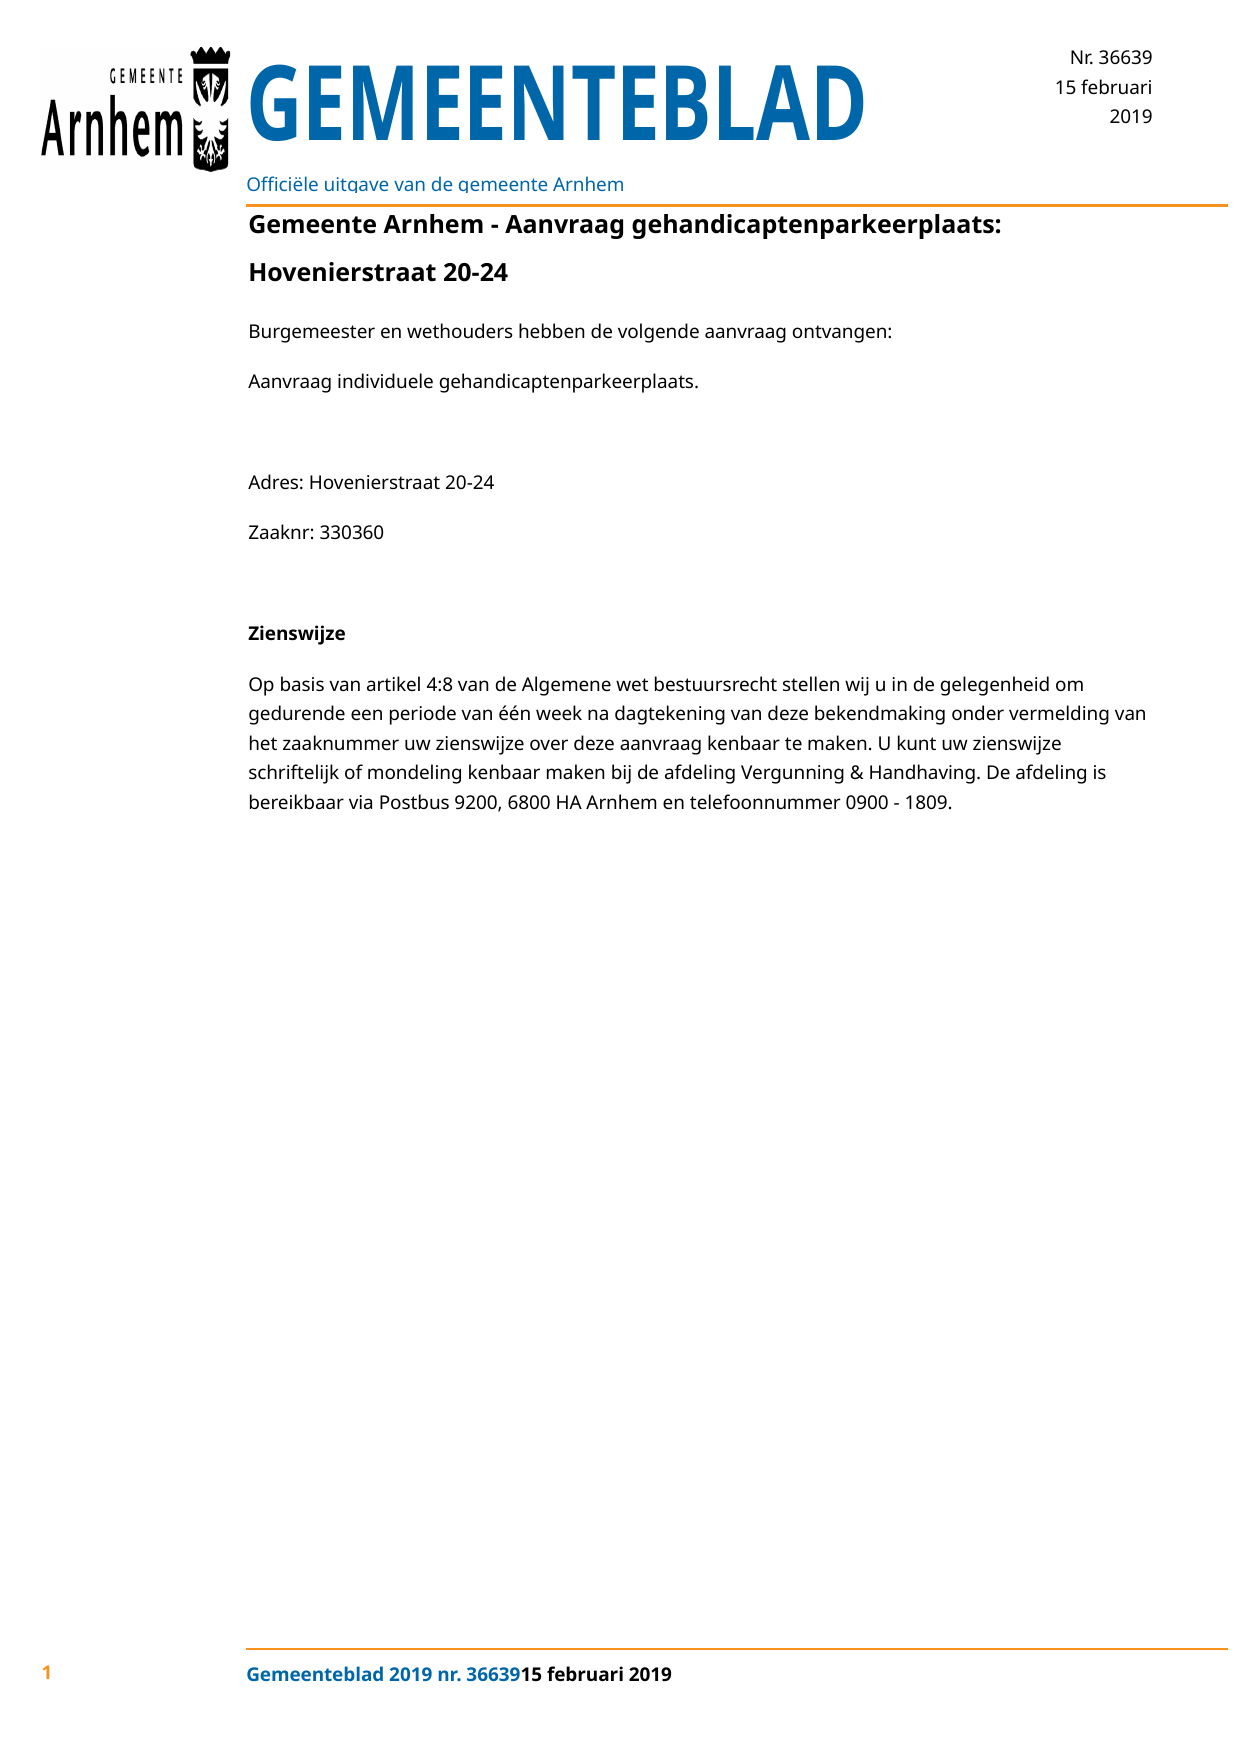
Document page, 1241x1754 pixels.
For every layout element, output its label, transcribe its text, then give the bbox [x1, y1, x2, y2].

text Burgemeester en wethouders hebben de volgende aanvraag ontvangen: [248, 318, 1152, 344]
text Zienswijze [248, 620, 1152, 646]
text Gemeente Arnhem - Aanvraag gehandicaptenparkeerplaats: Hovenierstraat 20-24 [248, 207, 1152, 288]
text Zaaknr: 330360 [248, 519, 1152, 545]
text Aanvraag individuele gehandicaptenparkeerplaats. [248, 368, 1152, 394]
picture [41, 47, 231, 172]
text Adres: Hovenierstraat 20-24 [248, 469, 1152, 495]
text Op basis van artikel 4:8 van de Algemene wet bestuursrecht stellen wij u in de gelegenheid om gedurende een periode van één week na dagtekening van deze bekendmaking onder vermelding van het zaaknummer uw zienswijze over deze aanvraag kenbaar te maken. U kunt uw zienswijze schriftelijk of mondeling kenbaar maken bij de afdeling Vergunning & Handhaving. De afdeling is bereikbaar via Postbus 9200, 6800 HA Arnhem en telefoonnummer 0900 - 1809. [248, 671, 1152, 815]
